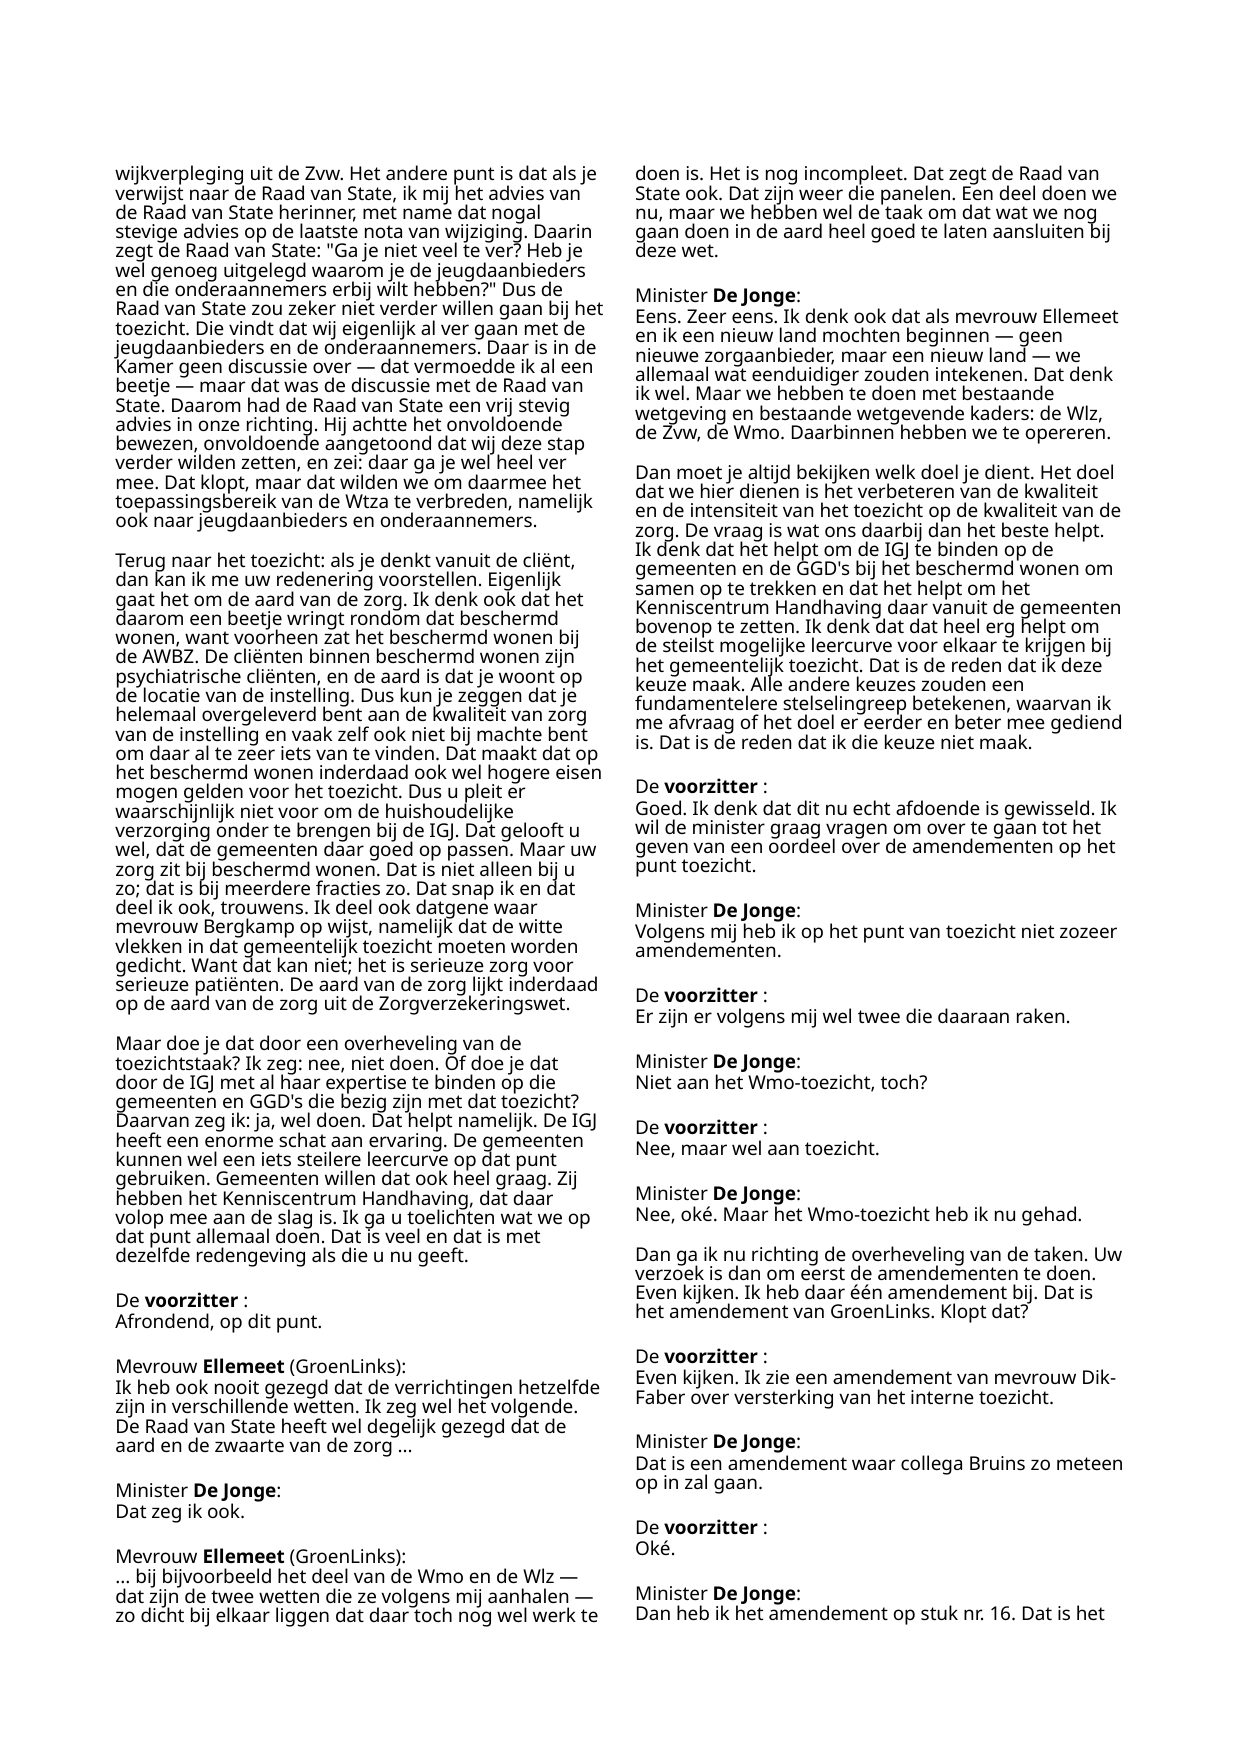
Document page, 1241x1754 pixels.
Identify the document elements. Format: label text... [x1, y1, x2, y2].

text Mevrouw Ellemeet (GroenLinks): [115, 1543, 605, 1568]
text Dan moet je altijd bekijken welk doel je dient. Het doel dat we hier dienen is het verbeteren van de kwaliteit en de intensiteit van het toezicht op de kwaliteit van de zorg. De vraag is wat ons daarbij dan het beste helpt. Ik denk dat het helpt om de IGJ te binden op de gemeenten en de GGD's bij het beschermd wonen om samen op te trekken en dat het helpt om het Kenniscentrum Handhaving daar vanuit de gemeenten bovenop te zetten. Ik denk dat dat heel erg helpt om de steilst mogelijke leercurve voor elkaar te krijgen bij het gemeentelijk toezicht. Dat is de reden dat ik deze keuze maak. Alle andere keuzes zouden een fundamentelere stelselingreep betekenen, waarvan ik me afvraag of het doel er eerder en beter mee gediend is. Dat is de reden dat ik die keuze niet maak. [635, 464, 1125, 753]
text doen is. Het is nog incompleet. Dat zegt de Raad van State ook. Dat zijn weer die panelen. Een deel doen we nu, maar we hebben wel de taak om dat wat we nog gaan doen in de aard heel goed te laten aansluiten bij deze wet. [635, 165, 1125, 262]
text De voorzitter : [635, 982, 1125, 1008]
text Dat is een amendement waar collega Bruins zo meteen op in zal gaan. [635, 1454, 1125, 1493]
text Maar doe je dat door een overheveling van de toezichtstaak? Ik zeg: nee, niet doen. Of doe je dat door de IGJ met al haar expertise te binden op die gemeenten en GGD's die bezig zijn met dat toezicht? Daarvan zeg ik: ja, wel doen. Dat helpt namelijk. De IGJ heeft een enorme schat aan ervaring. De gemeenten kunnen wel een iets steilere leercurve op dat punt gebruiken. Gemeenten willen dat ook heel graag. Zij hebben het Kenniscentrum Handhaving, dat daar volop mee aan de slag is. Ik ga u toelichten wat we op dat punt allemaal doen. Dat is veel en dat is met dezelfde redengeving als die u nu geeft. [115, 1035, 605, 1267]
text De voorzitter : [635, 774, 1125, 799]
text De voorzitter : [635, 1344, 1125, 1369]
text wijkverpleging uit de Zvw. Het andere punt is dat als je verwijst naar de Raad van State, ik mij het advies van de Raad van State herinner, met name dat nogal stevige advies op de laatste nota van wijziging. Daarin zegt de Raad van State: "Ga je niet veel te ver? Heb je wel genoeg uitgelegd waarom je de jeugdaanbieders en die onderaannemers erbij wilt hebben?" Dus de Raad van State zou zeker niet verder willen gaan bij het toezicht. Die vindt dat wij eigenlijk al ver gaan met de jeugdaanbieders en de onderaannemers. Daar is in de Kamer geen discussie over — dat vermoedde ik al een beetje — maar dat was de discussie met de Raad van State. Daarom had de Raad van State een vrij stevig advies in onze richting. Hij achtte het onvoldoende bewezen, onvoldoende aangetoond dat wij deze stap verder wilden zetten, en zei: daar ga je wel heel ver mee. Dat klopt, maar dat wilden we om daarmee het toepassingsbereik van de Wtza te verbreden, namelijk ook naar jeugdaanbieders en onderaannemers. [115, 165, 605, 531]
text Minister De Jonge: [635, 897, 1125, 923]
text Minister De Jonge: [635, 1048, 1125, 1074]
text Even kijken. Ik zie een amendement van mevrouw Dik-Faber over versterking van het interne toezicht. [635, 1369, 1125, 1408]
text Minister De Jonge: [635, 1429, 1125, 1454]
text Dan ga ik nu richting de overheveling van de taken. Uw verzoek is dan om eerst de amendementen te doen. Even kijken. Ik heb daar één amendement bij. Dat is het amendement van GroenLinks. Klopt dat? [635, 1246, 1125, 1323]
text Ik heb ook nooit gezegd dat de verrichtingen hetzelfde zijn in verschillende wetten. Ik zeg wel het volgende. De Raad van State heeft wel degelijk gezegd dat de aard en de zwaarte van de zorg ... [115, 1379, 605, 1456]
text De voorzitter : [115, 1287, 605, 1313]
text Dan heb ik het amendement op stuk nr. 16. Dat is het [635, 1605, 1125, 1625]
text Mevrouw Ellemeet (GroenLinks): [115, 1353, 605, 1379]
text Terug naar het toezicht: als je denkt vanuit de cliënt, dan kan ik me uw redenering voorstellen. Eigenlijk gaat het om de aard van de zorg. Ik denk ook dat het daarom een beetje wringt rondom dat beschermd wonen, want voorheen zat het beschermd wonen bij de AWBZ. De cliënten binnen beschermd wonen zijn psychiatrische cliënten, en de aard is dat je woont op de locatie van de instelling. Dus kun je zeggen dat je helemaal overgeleverd bent aan de kwaliteit van zorg van de instelling en vaak zelf ook niet bij machte bent om daar al te zeer iets van te vinden. Dat maakt dat op het beschermd wonen inderdaad ook wel hogere eisen mogen gelden voor het toezicht. Dus u pleit er waarschijnlijk niet voor om de huishoudelijke verzorging onder te brengen bij de IGJ. Dat gelooft u wel, dat de gemeenten daar goed op passen. Maar uw zorg zit bij beschermd wonen. Dat is niet alleen bij u zo; dat is bij meerdere fracties zo. Dat snap ik en dat deel ik ook, trouwens. Ik deel ook datgene waar mevrouw Bergkamp op wijst, namelijk dat de witte vlekken in dat gemeentelijk toezicht moeten worden gedicht. Want dat kan niet; het is serieuze zorg voor serieuze patiënten. De aard van de zorg lijkt inderdaad op de aard van de zorg uit de Zorgverzekeringswet. [115, 552, 605, 1015]
text Eens. Zeer eens. Ik denk ook dat als mevrouw Ellemeet en ik een nieuw land mochten beginnen — geen nieuwe zorgaanbieder, maar een nieuw land — we allemaal wat eenduidiger zouden intekenen. Dat denk ik wel. Maar we hebben te doen met bestaande wetgeving en bestaande wetgevende kaders: de Wlz, de Zvw, de Wmo. Daarbinnen hebben we te opereren. [635, 308, 1125, 443]
text Goed. Ik denk dat dit nu echt afdoende is gewisseld. Ik wil de minister graag vragen om over te gaan tot het geven van een oordeel over de amendementen op het punt toezicht. [635, 799, 1125, 877]
text Volgens mij heb ik op het punt van toezicht niet zozeer amendementen. [635, 923, 1125, 962]
text Oké. [635, 1539, 1125, 1559]
text Dat zeg ik ook. [115, 1503, 605, 1522]
text Nee, maar wel aan toezicht. [635, 1140, 1125, 1159]
text De voorzitter : [635, 1114, 1125, 1140]
text Afrondend, op dit punt. [115, 1313, 605, 1332]
text Minister De Jonge: [635, 282, 1125, 308]
text Minister De Jonge: [635, 1180, 1125, 1206]
text ... bij bijvoorbeeld het deel van de Wmo en de Wlz — dat zijn de twee wetten die ze volgens mij aanhalen — zo dicht bij elkaar liggen dat daar toch nog wel werk te [115, 1568, 605, 1626]
text Nee, oké. Maar het Wmo-toezicht heb ik nu gehad. [635, 1206, 1125, 1225]
text Minister De Jonge: [115, 1477, 605, 1503]
text De voorzitter : [635, 1514, 1125, 1539]
text Minister De Jonge: [635, 1580, 1125, 1605]
text Er zijn er volgens mij wel twee die daaraan raken. [635, 1008, 1125, 1027]
text Niet aan het Wmo-toezicht, toch? [635, 1074, 1125, 1093]
